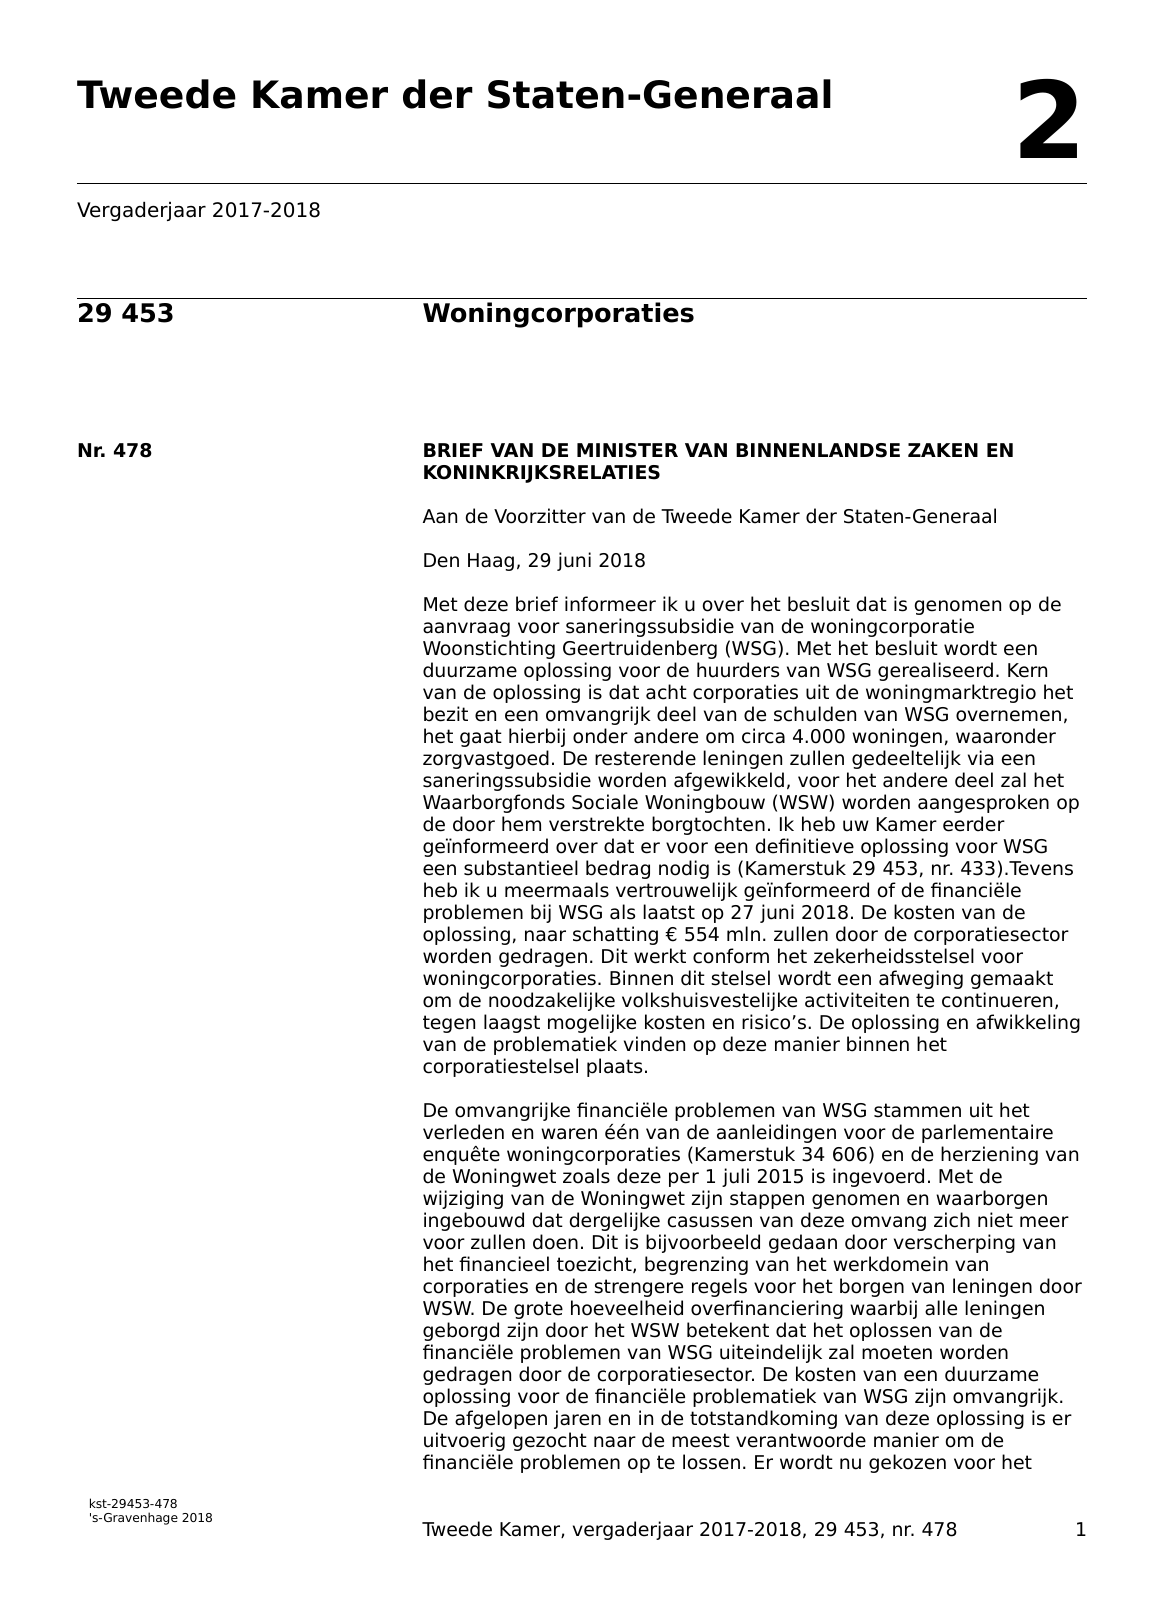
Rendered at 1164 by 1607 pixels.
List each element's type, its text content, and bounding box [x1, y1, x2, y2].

table_header Tweede Kamer der Staten-Generaal [77, 59, 886, 183]
subtitle Nr. 478 BRIEF VAN DE MINISTER VAN BINNENLANDSE ZAKEN EN KONINKRIJKSRELATIES [77, 440, 1087, 484]
text Aan de Voorzitter van de Tweede Kamer der Staten-Generaal [422, 506, 1087, 528]
text De omvangrijke financiële problemen van WSG stammen uit het verleden en waren één van de aanleidingen voor de parlementaire enquête woningcorporaties (Kamerstuk 34 606) en de herziening van de Woningwet zoals deze per 1 juli 2015 is ingevoerd. Met de wijziging van de Woningwet zijn stappen genomen en waarborgen ingebouwd dat dergelijke casussen van deze omvang zich niet meer voor zullen doen. Dit is bijvoorbeeld gedaan door verscherping van het financieel toezicht, begrenzing van het werkdomein van corporaties en de strengere regels voor het borgen van leningen door WSW. De grote hoeveelheid overfinanciering waarbij alle leningen geborgd zijn door het WSW betekent dat het oplossen van de financiële problemen van WSG uiteindelijk zal moeten worden gedragen door de corporatiesector. De kosten van een duurzame oplossing voor de financiële problematiek van WSG zijn omvangrijk. De afgelopen jaren en in de totstandkoming van deze oplossing is er uitvoerig gezocht naar de meest verantwoorde manier om de financiële problemen op te lossen. Er wordt nu gekozen voor het [422, 1100, 1087, 1473]
text Met deze brief informeer ik u over het besluit dat is genomen op de aanvraag voor saneringssubsidie van de woningcorporatie Woonstichting Geertruidenberg (WSG). Met het besluit wordt een duurzame oplossing voor de huurders van WSG gerealiseerd. Kern van de oplossing is dat acht corporaties uit de woningmarktregio het bezit en een omvangrijk deel van de schulden van WSG overnemen, het gaat hierbij onder andere om circa 4.000 woningen, waaronder zorgvastgoed. De resterende leningen zullen gedeeltelijk via een saneringssubsidie worden afgewikkeld, voor het andere deel zal het Waarborgfonds Sociale Woningbouw (WSW) worden aangesproken op de door hem verstrekte borgtochten. Ik heb uw Kamer eerder geïnformeerd over dat er voor een definitieve oplossing voor WSG een substantieel bedrag nodig is (Kamerstuk 29 453, nr. 433).Tevens heb ik u meermaals vertrouwelijk geïnformeerd of de financiële problemen bij WSG als laatst op 27 juni 2018. De kosten van de oplossing, naar schatting € 554 mln. zullen door de corporatiesector worden gedragen. Dit werkt conform het zekerheidsstelsel voor woningcorporaties. Binnen dit stelsel wordt een afweging gemaakt om de noodzakelijke volkshuisvestelijke activiteiten te continueren, tegen laagst mogelijke kosten en risico’s. De oplossing en afwikkeling van de problematiek vinden op deze manier binnen het corporatiestelsel plaats. [422, 594, 1087, 1078]
text kst-29453-478 [88, 1497, 323, 1511]
table_header 2 [886, 59, 1087, 183]
subtitle 29 453 Woningcorporaties [77, 299, 1087, 329]
table_cell Vergaderjaar 2017-2018 [77, 184, 1087, 298]
text Den Haag, 29 juni 2018 [422, 550, 1087, 572]
text 's-Gravenhage 2018 [88, 1511, 323, 1525]
